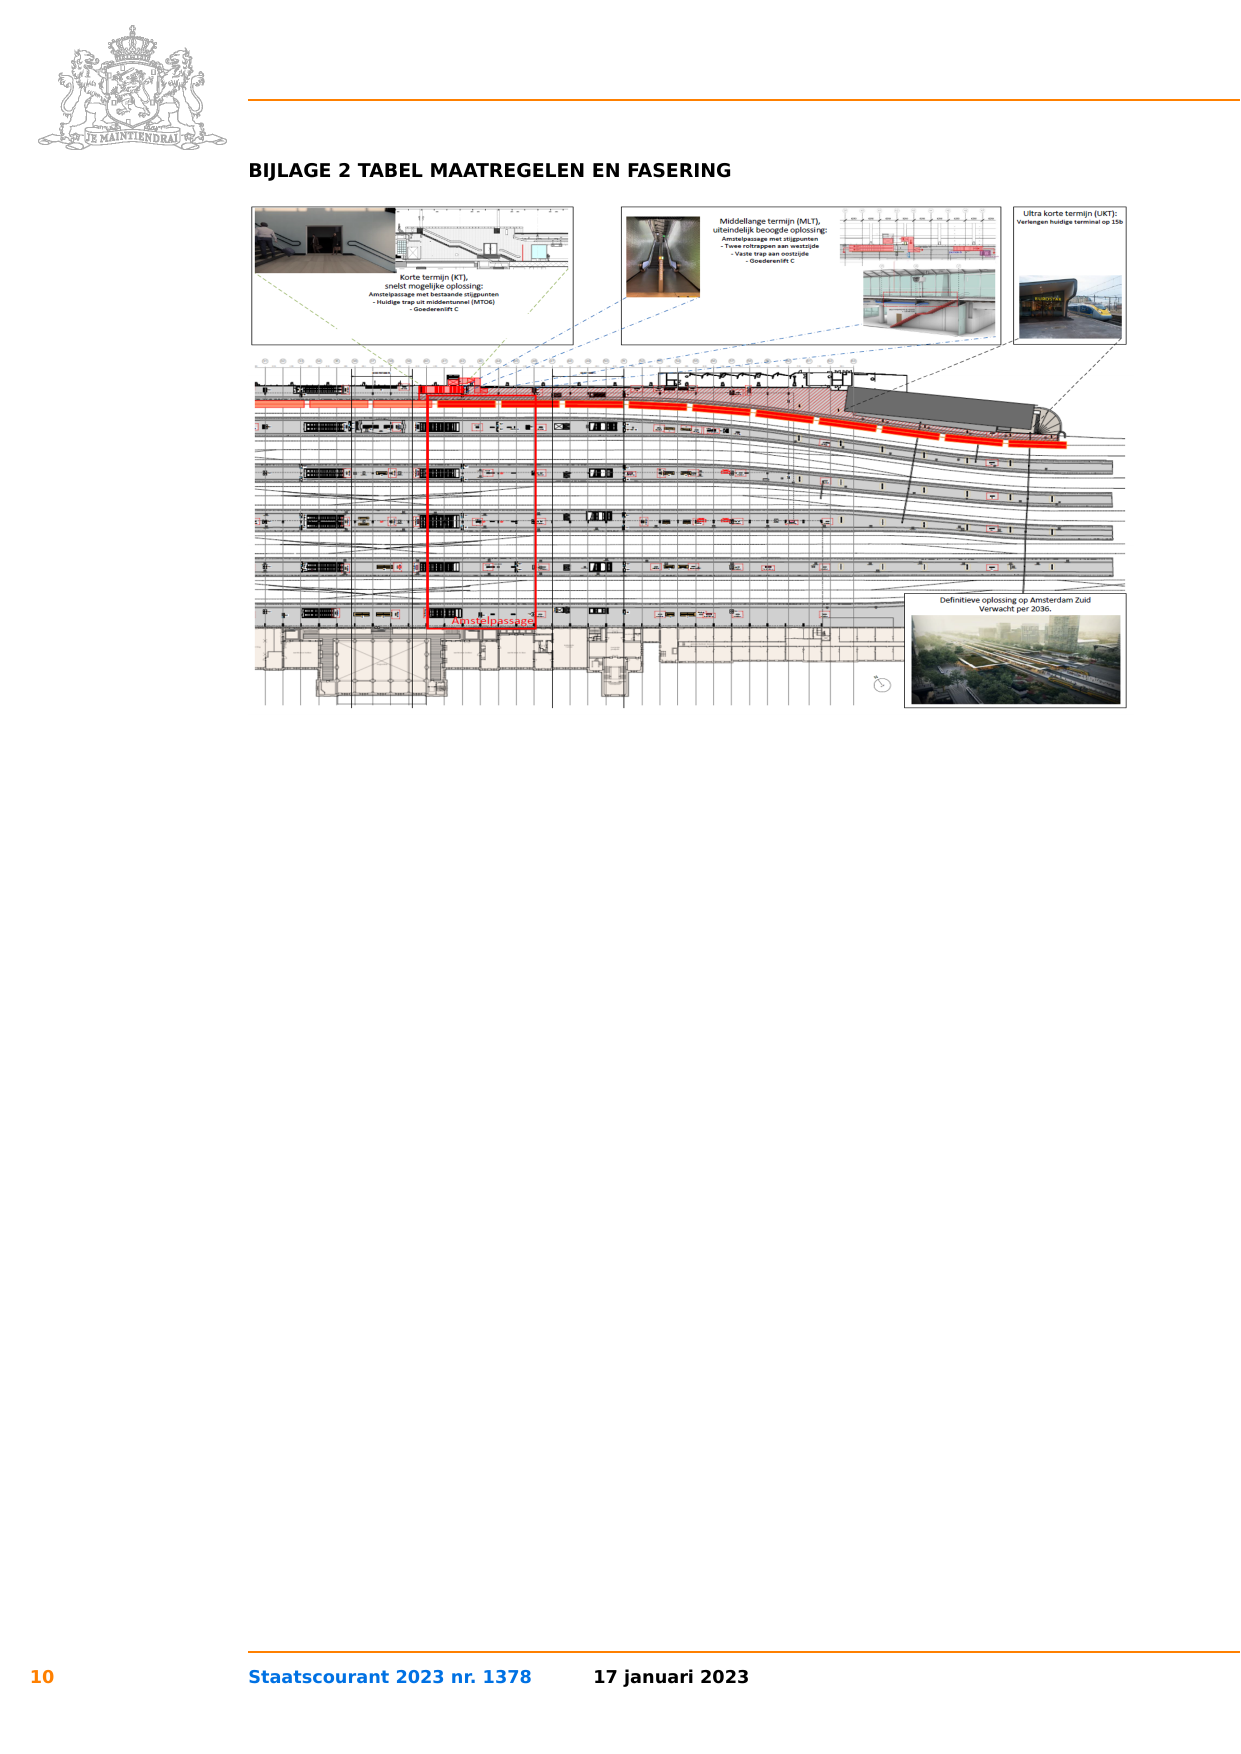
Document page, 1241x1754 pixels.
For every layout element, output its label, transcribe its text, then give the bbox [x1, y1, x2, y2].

picture [38, 25, 227, 150]
subtitle BIJLAGE 2 TABEL MAATREGELEN EN FASERING [248, 160, 1163, 182]
picture [248, 206, 1134, 715]
